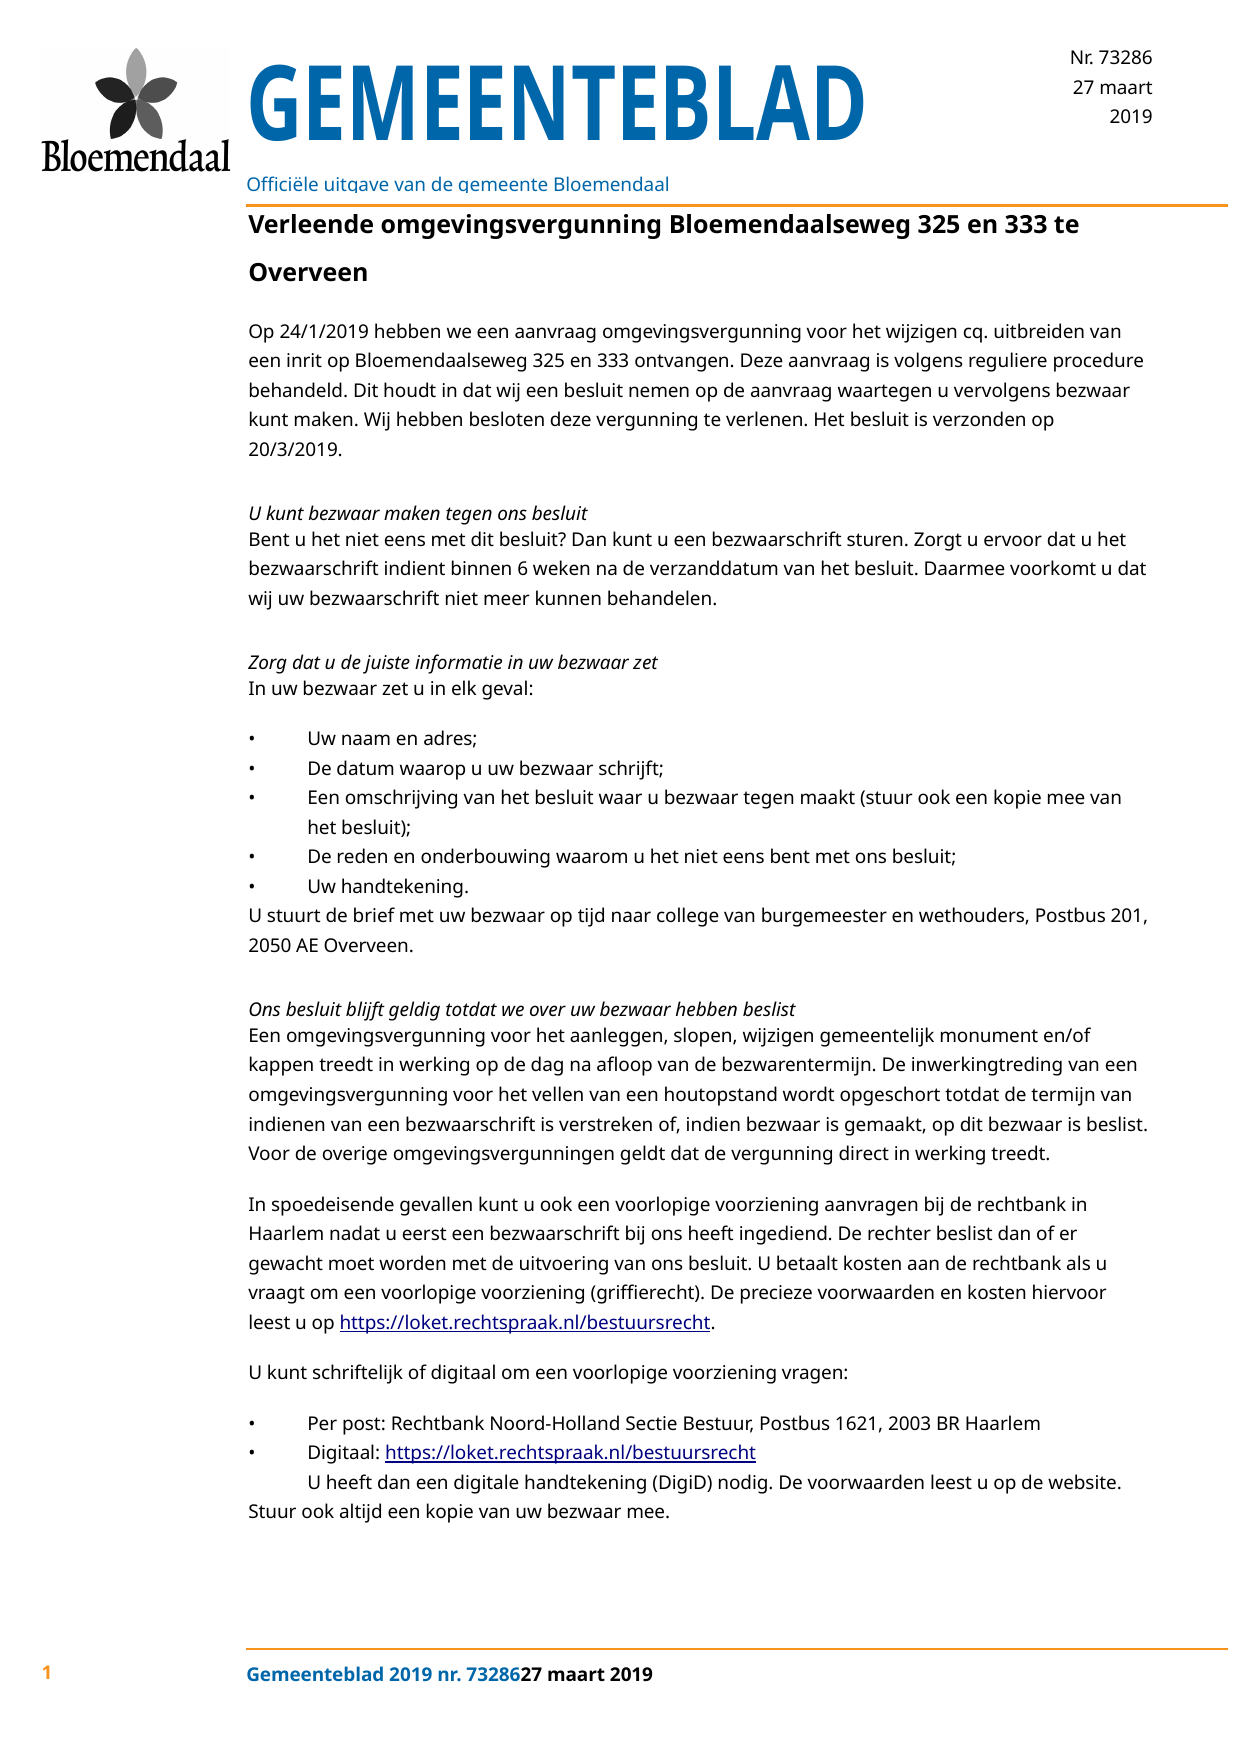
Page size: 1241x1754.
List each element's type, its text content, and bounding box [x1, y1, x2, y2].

text Ons besluit blijft geldig totdat we over uw bezwaar hebben beslist [248, 996, 1152, 1022]
text In uw bezwaar zet u in elk geval: [248, 675, 1152, 701]
list De datum waarop u uw bezwaar schrijft; [248, 755, 1152, 781]
text U stuurt de brief met uw bezwaar op tijd naar college van burgemeester en wethouders, Postbus 201, 2050 AE Overveen. [248, 903, 1152, 958]
text Op 24/1/2019 hebben we een aanvraag omgevingsvergunning voor het wijzigen cq. uitbreiden van een inrit op Bloemendaalseweg 325 en 333 ontvangen. Deze aanvraag is volgens reguliere procedure behandeld. Dit houdt in dat wij een besluit nemen op de aanvraag waartegen u vervolgens bezwaar kunt maken. Wij hebben besloten deze vergunning te verlenen. Het besluit is verzonden op 20/3/2019. [248, 318, 1152, 462]
text Een omgevingsvergunning voor het aanleggen, slopen, wijzigen gemeentelijk monument en/of kappen treedt in werking op de dag na afloop van de bezwarentermijn. De inwerkingtreding van een omgevingsvergunning voor het vellen van een houtopstand wordt opgeschort totdat de termijn van indienen van een bezwaarschrift is verstreken of, indien bezwaar is gemaakt, op dit bezwaar is beslist. Voor de overige omgevingsvergunningen geldt dat de vergunning direct in werking treedt. [248, 1022, 1152, 1166]
text U kunt bezwaar maken tegen ons besluit [248, 500, 1152, 526]
list Uw naam en adres; [248, 725, 1152, 751]
list De reden en onderbouwing waarom u het niet eens bent met ons besluit; [248, 843, 1152, 869]
text Verleende omgevingsvergunning Bloemendaalseweg 325 en 333 te Overveen [248, 207, 1152, 288]
picture [41, 47, 231, 172]
text U kunt schriftelijk of digitaal om een voorlopige voorziening vragen: [248, 1359, 1152, 1385]
list Per post: Rechtbank Noord-Holland Sectie Bestuur, Postbus 1621, 2003 BR Haarlem [248, 1410, 1152, 1436]
text Stuur ook altijd een kopie van uw bezwaar mee. [248, 1499, 1152, 1524]
list Digitaal: https://loket.rechtspraak.nl/bestuursrecht [248, 1439, 1152, 1465]
text Bent u het niet eens met dit besluit? Dan kunt u een bezwaarschrift sturen. Zorgt u ervoor dat u het bezwaarschrift indient binnen 6 weken na de verzanddatum van het besluit. Daarmee voorkomt u dat wij uw bezwaarschrift niet meer kunnen behandelen. [248, 526, 1152, 611]
list Uw handtekening. [248, 873, 1152, 899]
text In spoedeisende gevallen kunt u ook een voorlopige voorziening aanvragen bij de rechtbank in Haarlem nadat u eerst een bezwaarschrift bij ons heeft ingediend. De rechter beslist dan of er gewacht moet worden met de uitvoering van ons besluit. U betaalt kosten aan de rechtbank als u vraagt om een voorlopige voorziening (griffierecht). De precieze voorwaarden en kosten hiervoor leest u op https://loket.rechtspraak.nl/bestuursrecht. [248, 1191, 1152, 1335]
text Zorg dat u de juiste informatie in uw bezwaar zet [248, 649, 1152, 675]
list U heeft dan een digitale handtekening (DigiD) nodig. De voorwaarden leest u op de website. [248, 1469, 1152, 1495]
list Een omschrijving van het besluit waar u bezwaar tegen maakt (stuur ook een kopie mee van het besluit); [248, 784, 1152, 840]
